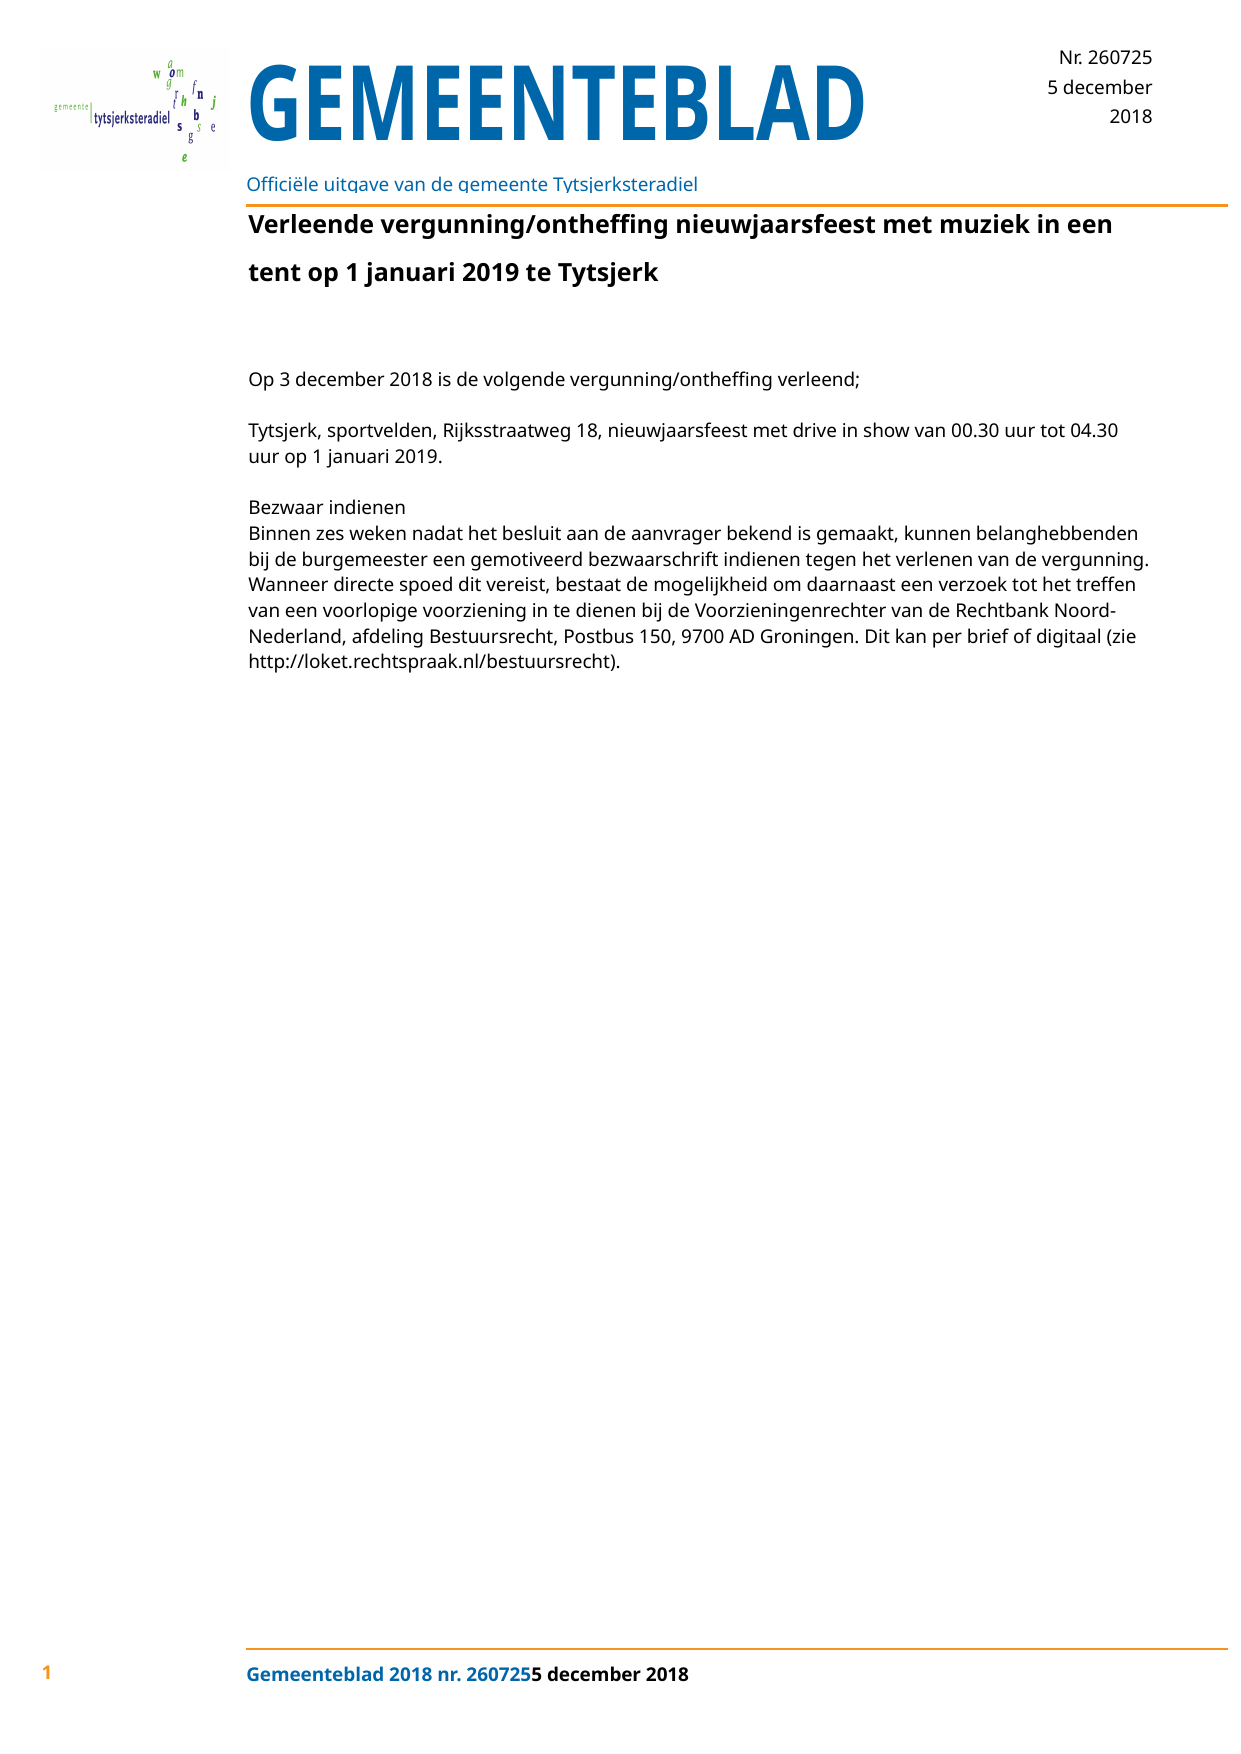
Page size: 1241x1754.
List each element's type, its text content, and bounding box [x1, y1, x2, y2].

picture [41, 47, 231, 172]
text Tytsjerk, sportvelden, Rijksstraatweg 18, nieuwjaarsfeest met drive in show van 00.30 uur tot 04.30 uur op 1 januari 2019. [248, 417, 1152, 469]
text Verleende vergunning/ontheffing nieuwjaarsfeest met muziek in een tent op 1 januari 2019 te Tytsjerk [248, 207, 1152, 288]
text Op 3 december 2018 is de volgende vergunning/ontheffing verleend; [248, 366, 1152, 391]
text Binnen zes weken nadat het besluit aan de aanvrager bekend is gemaakt, kunnen belanghebbenden bij de burgemeester een gemotiveerd bezwaarschrift indienen tegen het verlenen van de vergunning. Wanneer directe spoed dit vereist, bestaat de mogelijkheid om daarnaast een verzoek tot het treffen van een voorlopige voorziening in te dienen bij de Voorzieningenrechter van de Rechtbank Noord-Nederland, afdeling Bestuursrecht, Postbus 150, 9700 AD Groningen. Dit kan per brief of digitaal (zie http://loket.rechtspraak.nl/bestuursrecht). [248, 520, 1152, 674]
text Bezwaar indienen [248, 494, 1152, 520]
